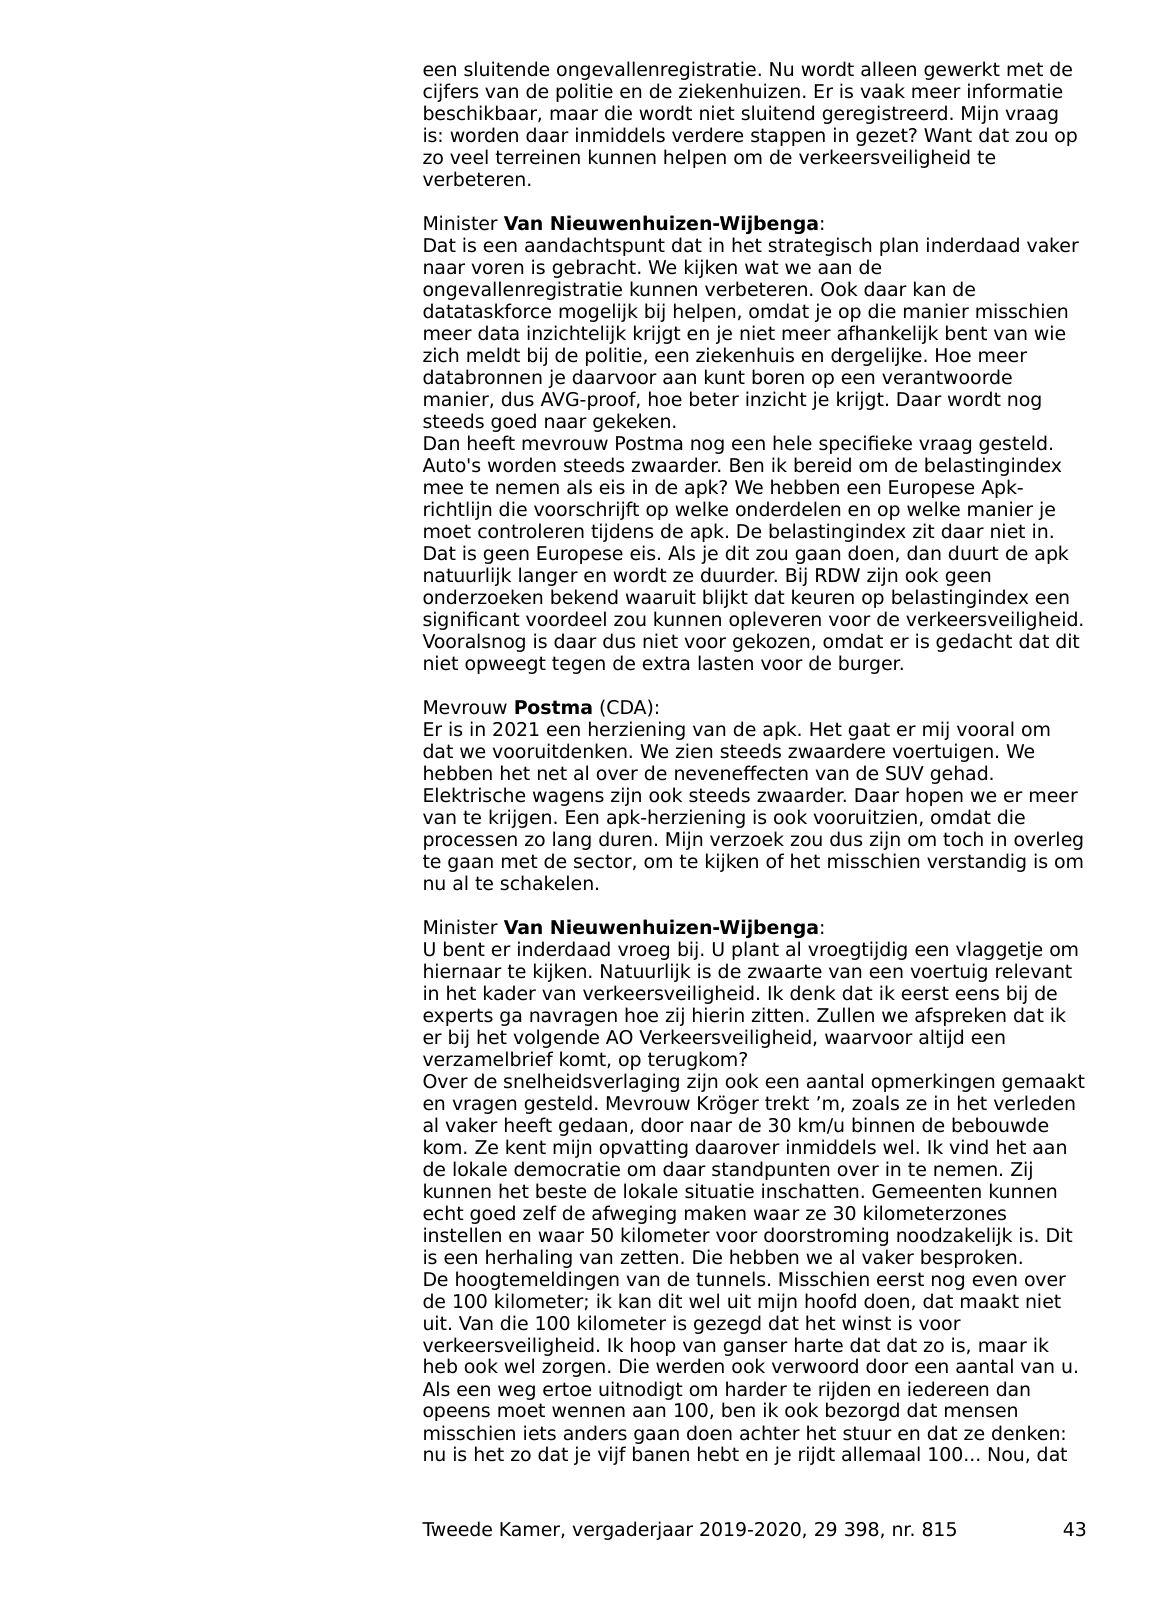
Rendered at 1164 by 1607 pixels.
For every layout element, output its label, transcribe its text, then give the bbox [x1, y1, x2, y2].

text Dat is een aandachtspunt dat in het strategisch plan inderdaad vaker naar voren is gebracht. We kijken wat we aan de ongevallenregistratie kunnen verbeteren. Ook daar kan de datataskforce mogelijk bij helpen, omdat je op die manier misschien meer data inzichtelijk krijgt en je niet meer afhankelijk bent van wie zich meldt bij de politie, een ziekenhuis en dergelijke. Hoe meer databronnen je daarvoor aan kunt boren op een verantwoorde manier, dus AVG-proof, hoe beter inzicht je krijgt. Daar wordt nog steeds goed naar gekeken. [422, 235, 1087, 433]
text Minister Van Nieuwenhuizen-Wijbenga: [422, 917, 1087, 939]
text Er is in 2021 een herziening van de apk. Het gaat er mij vooral om dat we vooruitdenken. We zien steeds zwaardere voertuigen. We hebben het net al over de neveneffecten van de SUV gehad. Elektrische wagens zijn ook steeds zwaarder. Daar hopen we er meer van te krijgen. Een apk-herziening is ook vooruitzien, omdat die processen zo lang duren. Mijn verzoek zou dus zijn om toch in overleg te gaan met de sector, om te kijken of het misschien verstandig is om nu al te schakelen. [422, 719, 1087, 895]
text De hoogtemeldingen van de tunnels. Misschien eerst nog even over de 100 kilometer; ik kan dit wel uit mijn hoofd doen, dat maakt niet uit. Van die 100 kilometer is gezegd dat het winst is voor verkeersveiligheid. Ik hoop van ganser harte dat dat zo is, maar ik heb ook wel zorgen. Die werden ook verwoord door een aantal van u. Als een weg ertoe uitnodigt om harder te rijden en iedereen dan opeens moet wennen aan 100, ben ik ook bezorgd dat mensen misschien iets anders gaan doen achter het stuur en dat ze denken: nu is het zo dat je vijf banen hebt en je rijdt allemaal 100... Nou, dat [422, 1268, 1087, 1466]
text Mevrouw Postma (CDA): [422, 697, 1087, 719]
text Minister Van Nieuwenhuizen-Wijbenga: [422, 213, 1087, 235]
text Over de snelheidsverlaging zijn ook een aantal opmerkingen gemaakt en vragen gesteld. Mevrouw Kröger trekt ’m, zoals ze in het verleden al vaker heeft gedaan, door naar de 30 km/u binnen de bebouwde kom. Ze kent mijn opvatting daarover inmiddels wel. Ik vind het aan de lokale democratie om daar standpunten over in te nemen. Zij kunnen het beste de lokale situatie inschatten. Gemeenten kunnen echt goed zelf de afweging maken waar ze 30 kilometerzones instellen en waar 50 kilometer voor doorstroming noodzakelijk is. Dit is een herhaling van zetten. Die hebben we al vaker besproken. [422, 1071, 1087, 1268]
text een sluitende ongevallenregistratie. Nu wordt alleen gewerkt met de cijfers van de politie en de ziekenhuizen. Er is vaak meer informatie beschikbaar, maar die wordt niet sluitend geregistreerd. Mijn vraag is: worden daar inmiddels verdere stappen in gezet? Want dat zou op zo veel terreinen kunnen helpen om de verkeersveiligheid te verbeteren. [422, 59, 1087, 191]
text Dan heeft mevrouw Postma nog een hele specifieke vraag gesteld. Auto's worden steeds zwaarder. Ben ik bereid om de belastingindex mee te nemen als eis in de apk? We hebben een Europese Apk-richtlijn die voorschrijft op welke onderdelen en op welke manier je moet controleren tijdens de apk. De belastingindex zit daar niet in. Dat is geen Europese eis. Als je dit zou gaan doen, dan duurt de apk natuurlijk langer en wordt ze duurder. Bij RDW zijn ook geen onderzoeken bekend waaruit blijkt dat keuren op belastingindex een significant voordeel zou kunnen opleveren voor de verkeersveiligheid. Vooralsnog is daar dus niet voor gekozen, omdat er is gedacht dat dit niet opweegt tegen de extra lasten voor de burger. [422, 433, 1087, 675]
text U bent er inderdaad vroeg bij. U plant al vroegtijdig een vlaggetje om hiernaar te kijken. Natuurlijk is de zwaarte van een voertuig relevant in het kader van verkeersveiligheid. Ik denk dat ik eerst eens bij de experts ga navragen hoe zij hierin zitten. Zullen we afspreken dat ik er bij het volgende AO Verkeersveiligheid, waarvoor altijd een verzamelbrief komt, op terugkom? [422, 939, 1087, 1071]
